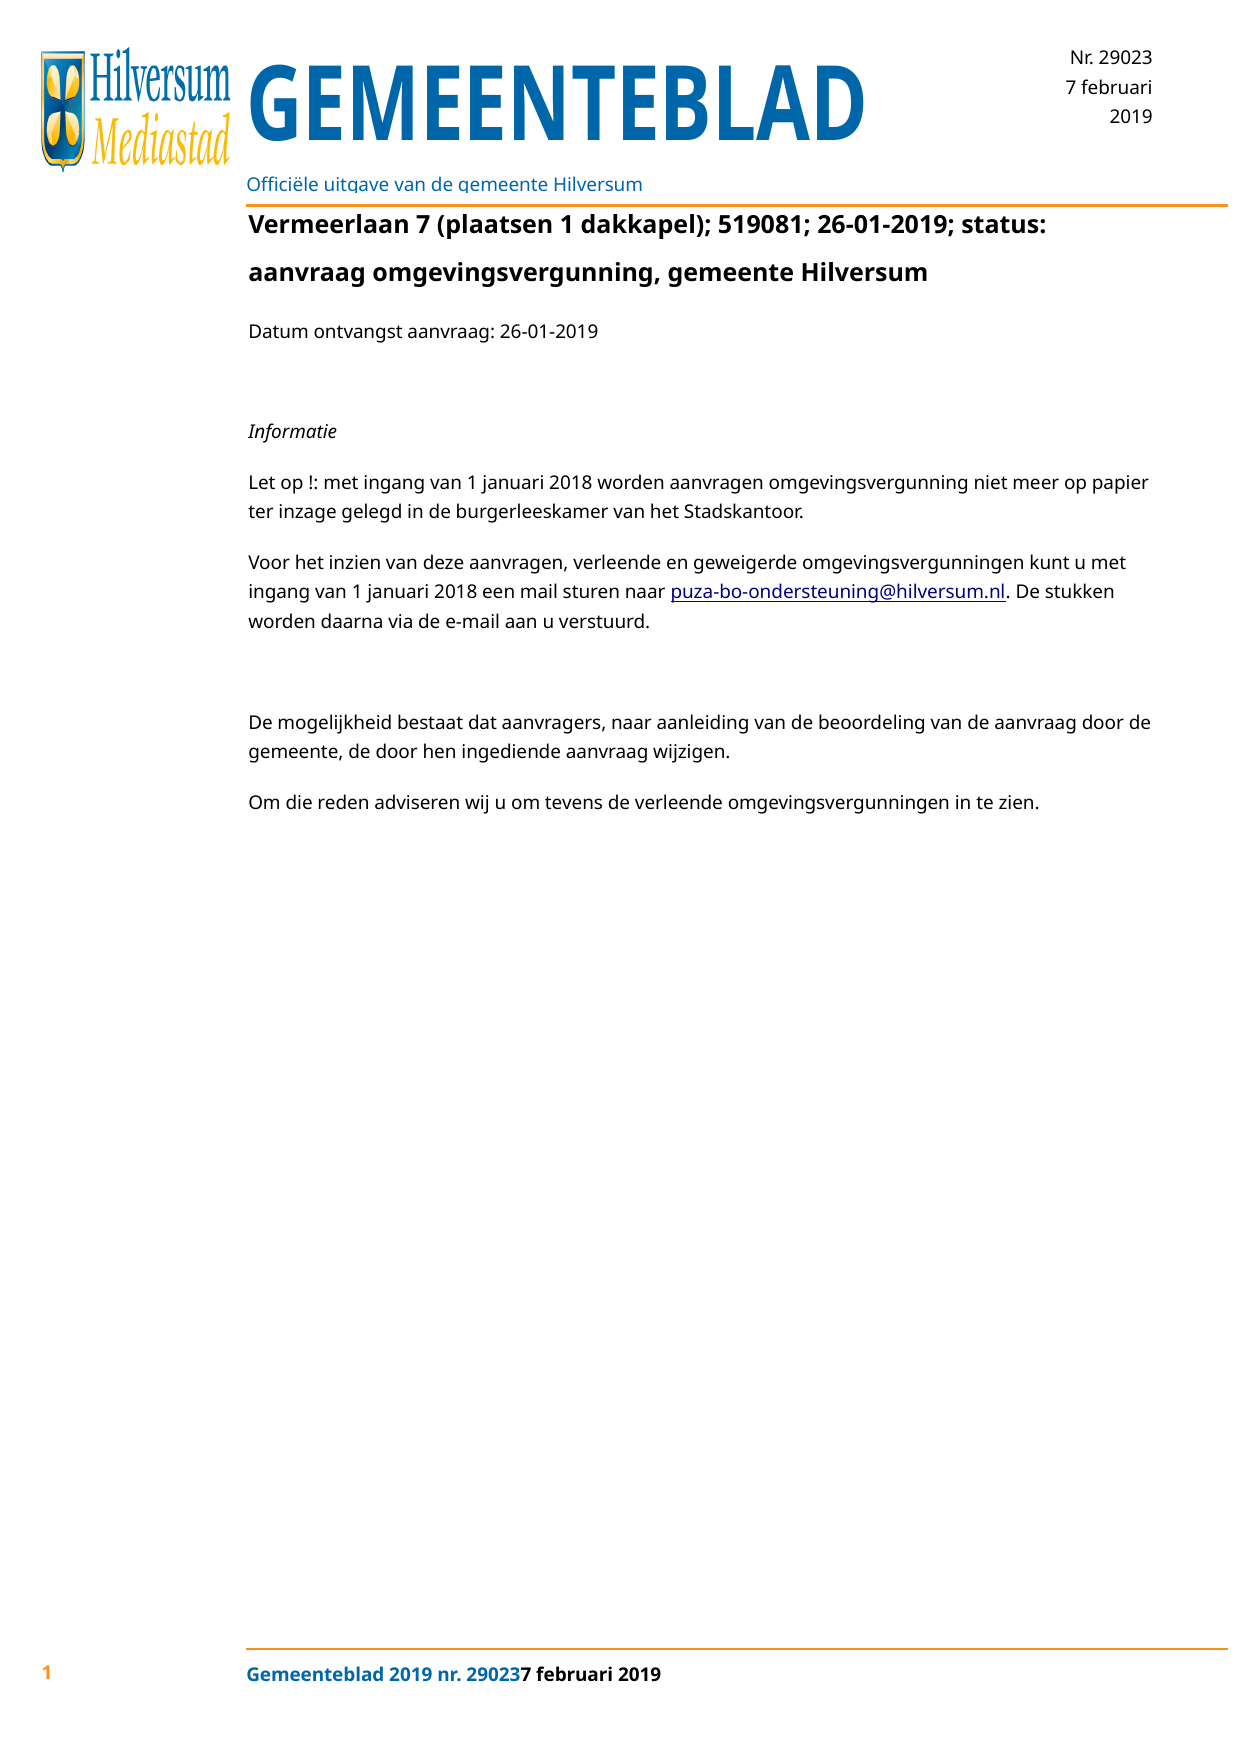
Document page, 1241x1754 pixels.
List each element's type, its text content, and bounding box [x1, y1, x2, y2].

text Voor het inzien van deze aanvragen, verleende en geweigerde omgevingsvergunningen kunt u met ingang van 1 januari 2018 een mail sturen naar puza-bo-ondersteuning@hilversum.nl. De stukken worden daarna via de e-mail aan u verstuurd. [248, 549, 1152, 634]
text De mogelijkheid bestaat dat aanvragers, naar aanleiding van de beoordeling van de aanvraag door de gemeente, de door hen ingediende aanvraag wijzigen. [248, 709, 1152, 764]
text Vermeerlaan 7 (plaatsen 1 dakkapel); 519081; 26-01-2019; status: aanvraag omgevingsvergunning, gemeente Hilversum [248, 207, 1152, 288]
text Datum ontvangst aanvraag: 26-01-2019 [248, 318, 1152, 344]
text Let op !: met ingang van 1 januari 2018 worden aanvragen omgevingsvergunning niet meer op papier ter inzage gelegd in de burgerleeskamer van het Stadskantoor. [248, 469, 1152, 524]
text Informatie [248, 419, 1152, 444]
picture [41, 47, 231, 172]
text Om die reden adviseren wij u om tevens de verleende omgevingsvergunningen in te zien. [248, 789, 1152, 815]
